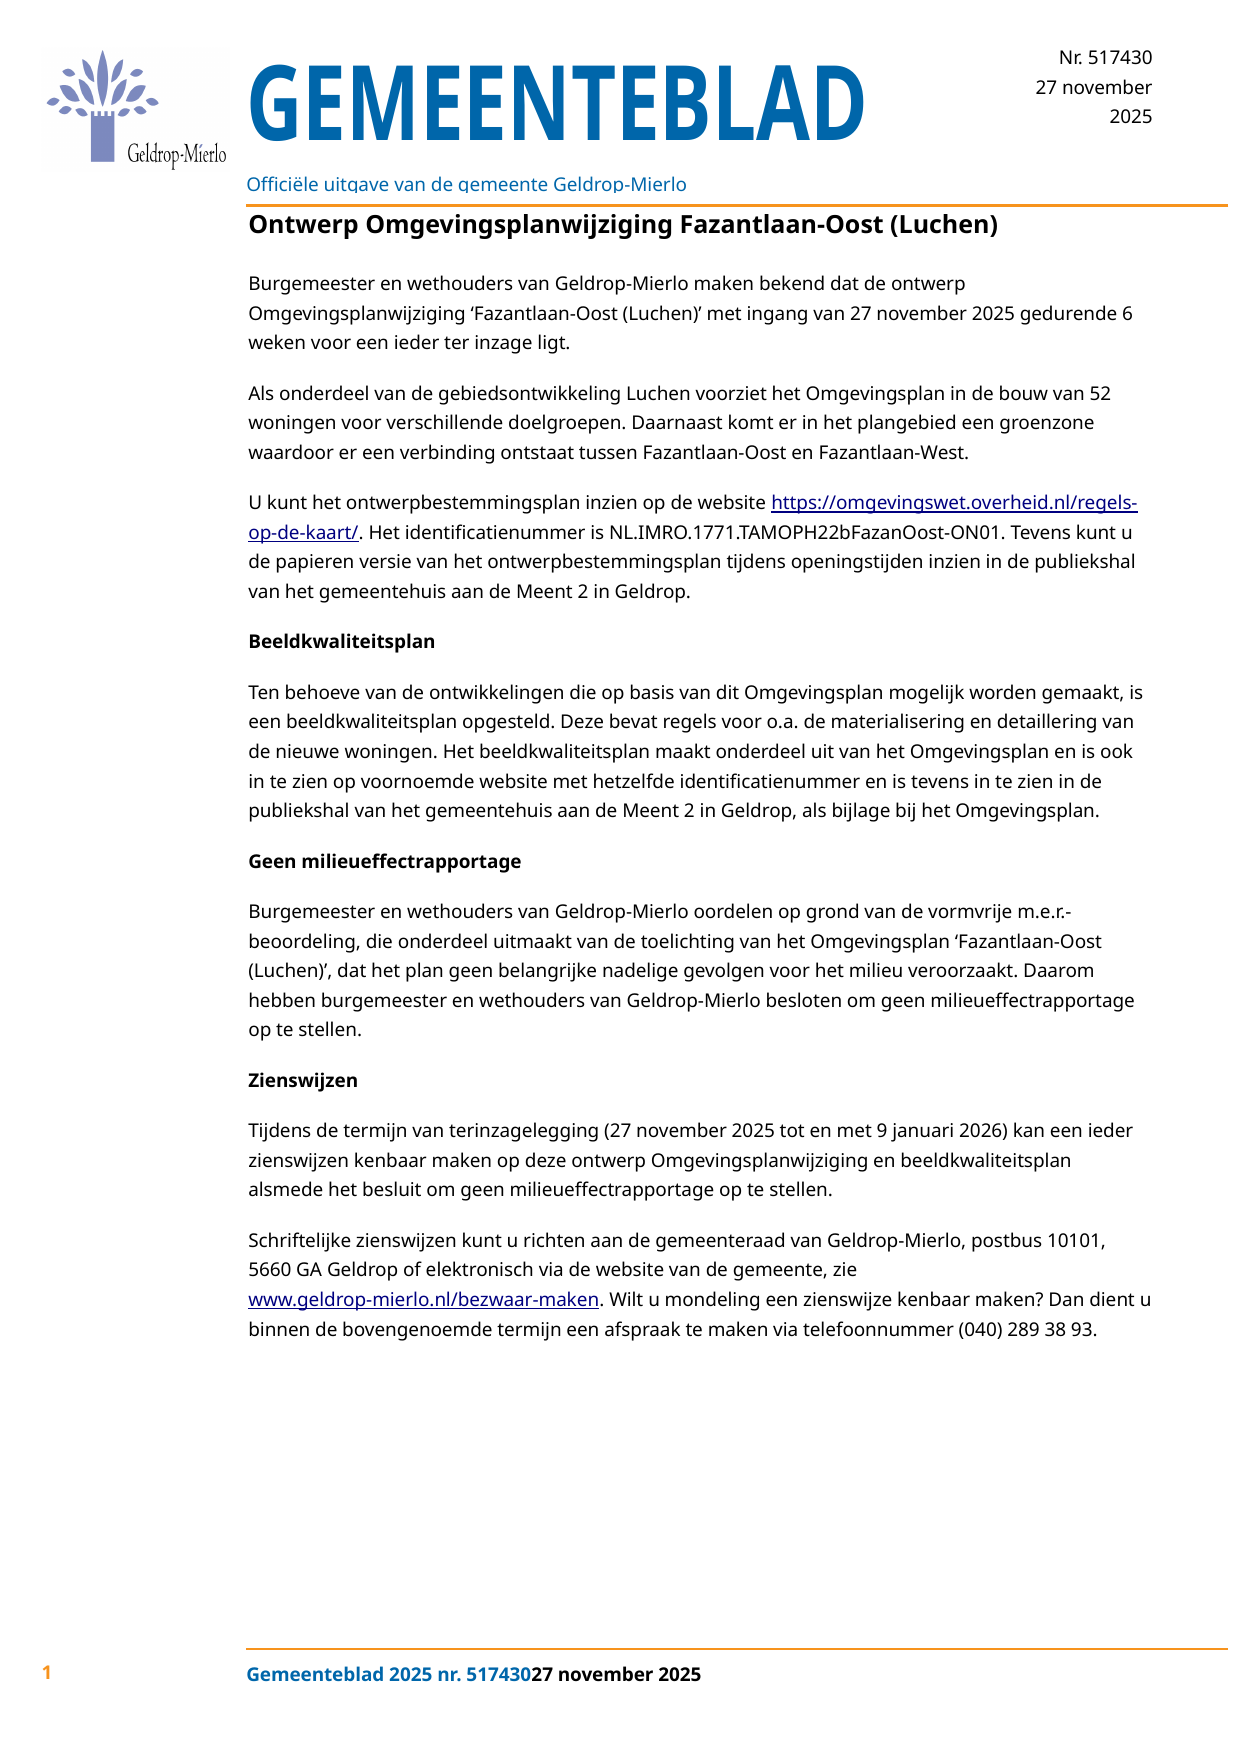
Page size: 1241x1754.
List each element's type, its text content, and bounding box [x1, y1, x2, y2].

text U kunt het ontwerpbestemmingsplan inzien op de website https://omgevingswet.overheid.nl/regels-op-de-kaart/. Het identificatienummer is NL.IMRO.1771.TAMOPH22bFazanOost-ON01. Tevens kunt u de papieren versie van het ontwerpbestemmingsplan tijdens openingstijden inzien in de publiekshal van het gemeentehuis aan de Meent 2 in Geldrop. [248, 489, 1152, 604]
text Geen milieueffectrapportage [248, 848, 1152, 873]
text Zienswijzen [248, 1067, 1152, 1093]
text Tijdens de termijn van terinzagelegging (27 november 2025 tot en met 9 januari 2026) kan een ieder zienswijzen kenbaar maken op deze ontwerp Omgevingsplanwijziging en beeldkwaliteitsplan alsmede het besluit om geen milieueffectrapportage op te stellen. [248, 1117, 1152, 1202]
text Schriftelijke zienswijzen kunt u richten aan de gemeenteraad van Geldrop-Mierlo, postbus 10101, 5660 GA Geldrop of elektronisch via de website van de gemeente, zie www.geldrop-mierlo.nl/bezwaar-maken. Wilt u mondeling een zienswijze kenbaar maken? Dan dient u binnen de bovengenoemde termijn een afspraak te maken via telefoonnummer (040) 289 38 93. [248, 1227, 1152, 1341]
text Ten behoeve van de ontwikkelingen die op basis van dit Omgevingsplan mogelijk worden gemaakt, is een beeldkwaliteitsplan opgesteld. Deze bevat regels voor o.a. de materialisering en detaillering van de nieuwe woningen. Het beeldkwaliteitsplan maakt onderdeel uit van het Omgevingsplan en is ook in te zien op voornoemde website met hetzelfde identificatienummer en is tevens in te zien in de publiekshal van het gemeentehuis aan de Meent 2 in Geldrop, als bijlage bij het Omgevingsplan. [248, 679, 1152, 823]
text Als onderdeel van de gebiedsontwikkeling Luchen voorziet het Omgevingsplan in de bouw van 52 woningen voor verschillende doelgroepen. Daarnaast komt er in het plangebied een groenzone waardoor er een verbinding ontstaat tussen Fazantlaan-Oost en Fazantlaan-West. [248, 380, 1152, 465]
text Burgemeester en wethouders van Geldrop-Mierlo maken bekend dat de ontwerp Omgevingsplanwijziging ‘Fazantlaan-Oost (Luchen)’ met ingang van 27 november 2025 gedurende 6 weken voor een ieder ter inzage ligt. [248, 270, 1152, 355]
picture [41, 47, 231, 172]
text Burgemeester en wethouders van Geldrop-Mierlo oordelen op grond van de vormvrije m.e.r.-beoordeling, die onderdeel uitmaakt van de toelichting van het Omgevingsplan ‘Fazantlaan-Oost (Luchen)’, dat het plan geen belangrijke nadelige gevolgen voor het milieu veroorzaakt. Daarom hebben burgemeester en wethouders van Geldrop-Mierlo besloten om geen milieueffectrapportage op te stellen. [248, 898, 1152, 1042]
text Beeldkwaliteitsplan [248, 629, 1152, 654]
text Ontwerp Omgevingsplanwijziging Fazantlaan-Oost (Luchen) [248, 207, 1152, 241]
